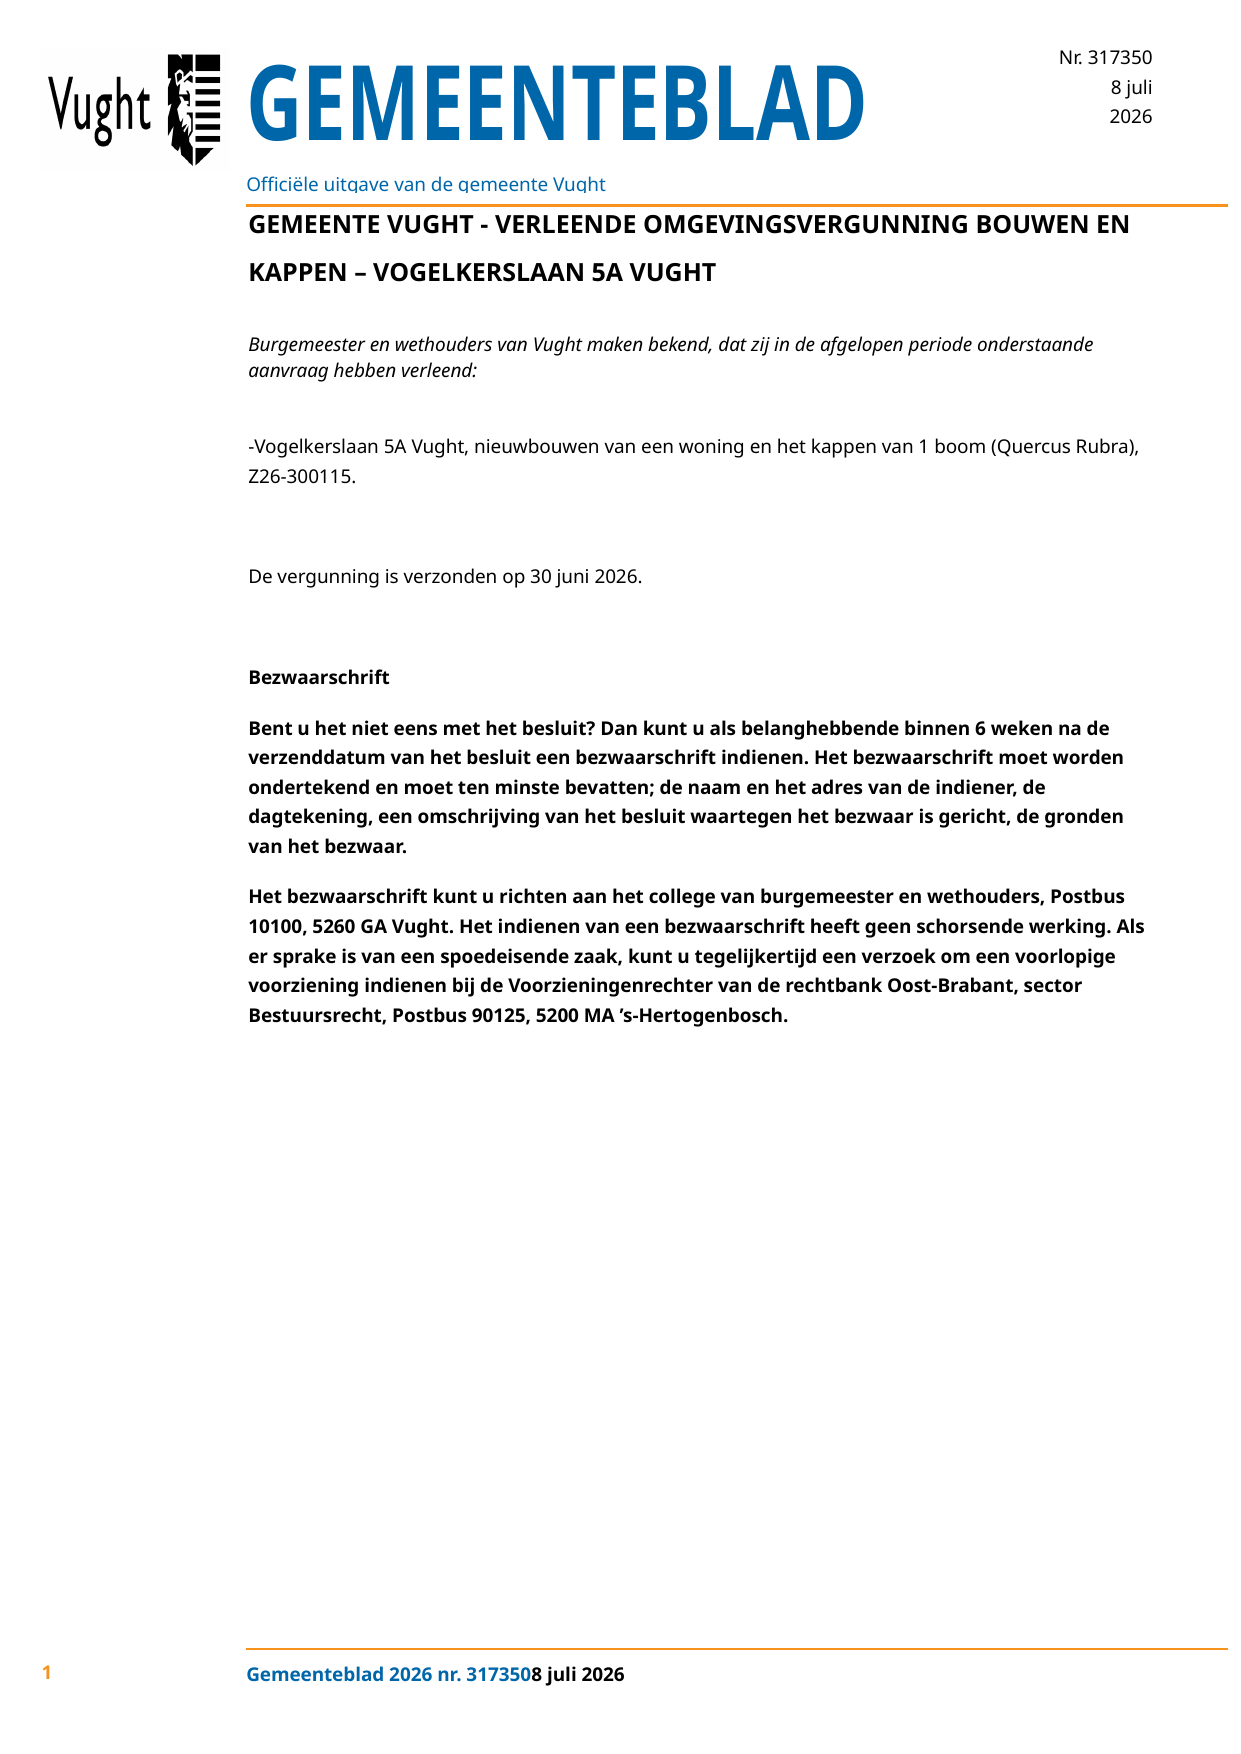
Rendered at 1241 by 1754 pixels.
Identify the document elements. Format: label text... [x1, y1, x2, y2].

text Het bezwaarschrift kunt u richten aan het college van burgemeester en wethouders, Postbus 10100, 5260 GA Vught. Het indienen van een bezwaarschrift heeft geen schorsende werking. Als er sprake is van een spoedeisende zaak, kunt u tegelijkertijd een verzoek om een voorlopige voorziening indienen bij de Voorzieningenrechter van de rechtbank Oost-Brabant, sector Bestuursrecht, Postbus 90125, 5200 MA ’s-Hertogenbosch. [248, 884, 1152, 1028]
picture [41, 47, 231, 172]
text Bezwaarschrift [248, 664, 1152, 690]
text Bent u het niet eens met het besluit? Dan kunt u als belanghebbende binnen 6 weken na de verzenddatum van het besluit een bezwaarschrift indienen. Het bezwaarschrift moet worden ondertekend en moet ten minste bevatten; de naam en het adres van de indiener, de dagtekening, een omschrijving van het besluit waartegen het bezwaar is gericht, de gronden van het bezwaar. [248, 715, 1152, 859]
text De vergunning is verzonden op 30 juni 2026. [248, 564, 1152, 589]
text Burgemeester en wethouders van Vught maken bekend, dat zij in de afgelopen periode onderstaande aanvraag hebben verleend: [248, 331, 1152, 383]
text -Vogelkerslaan 5A Vught, nieuwbouwen van een woning en het kappen van 1 boom (Quercus Rubra), Z26-300115. [248, 433, 1152, 489]
text GEMEENTE VUGHT - VERLEENDE OMGEVINGSVERGUNNING BOUWEN EN KAPPEN – VOGELKERSLAAN 5A VUGHT [248, 207, 1152, 288]
